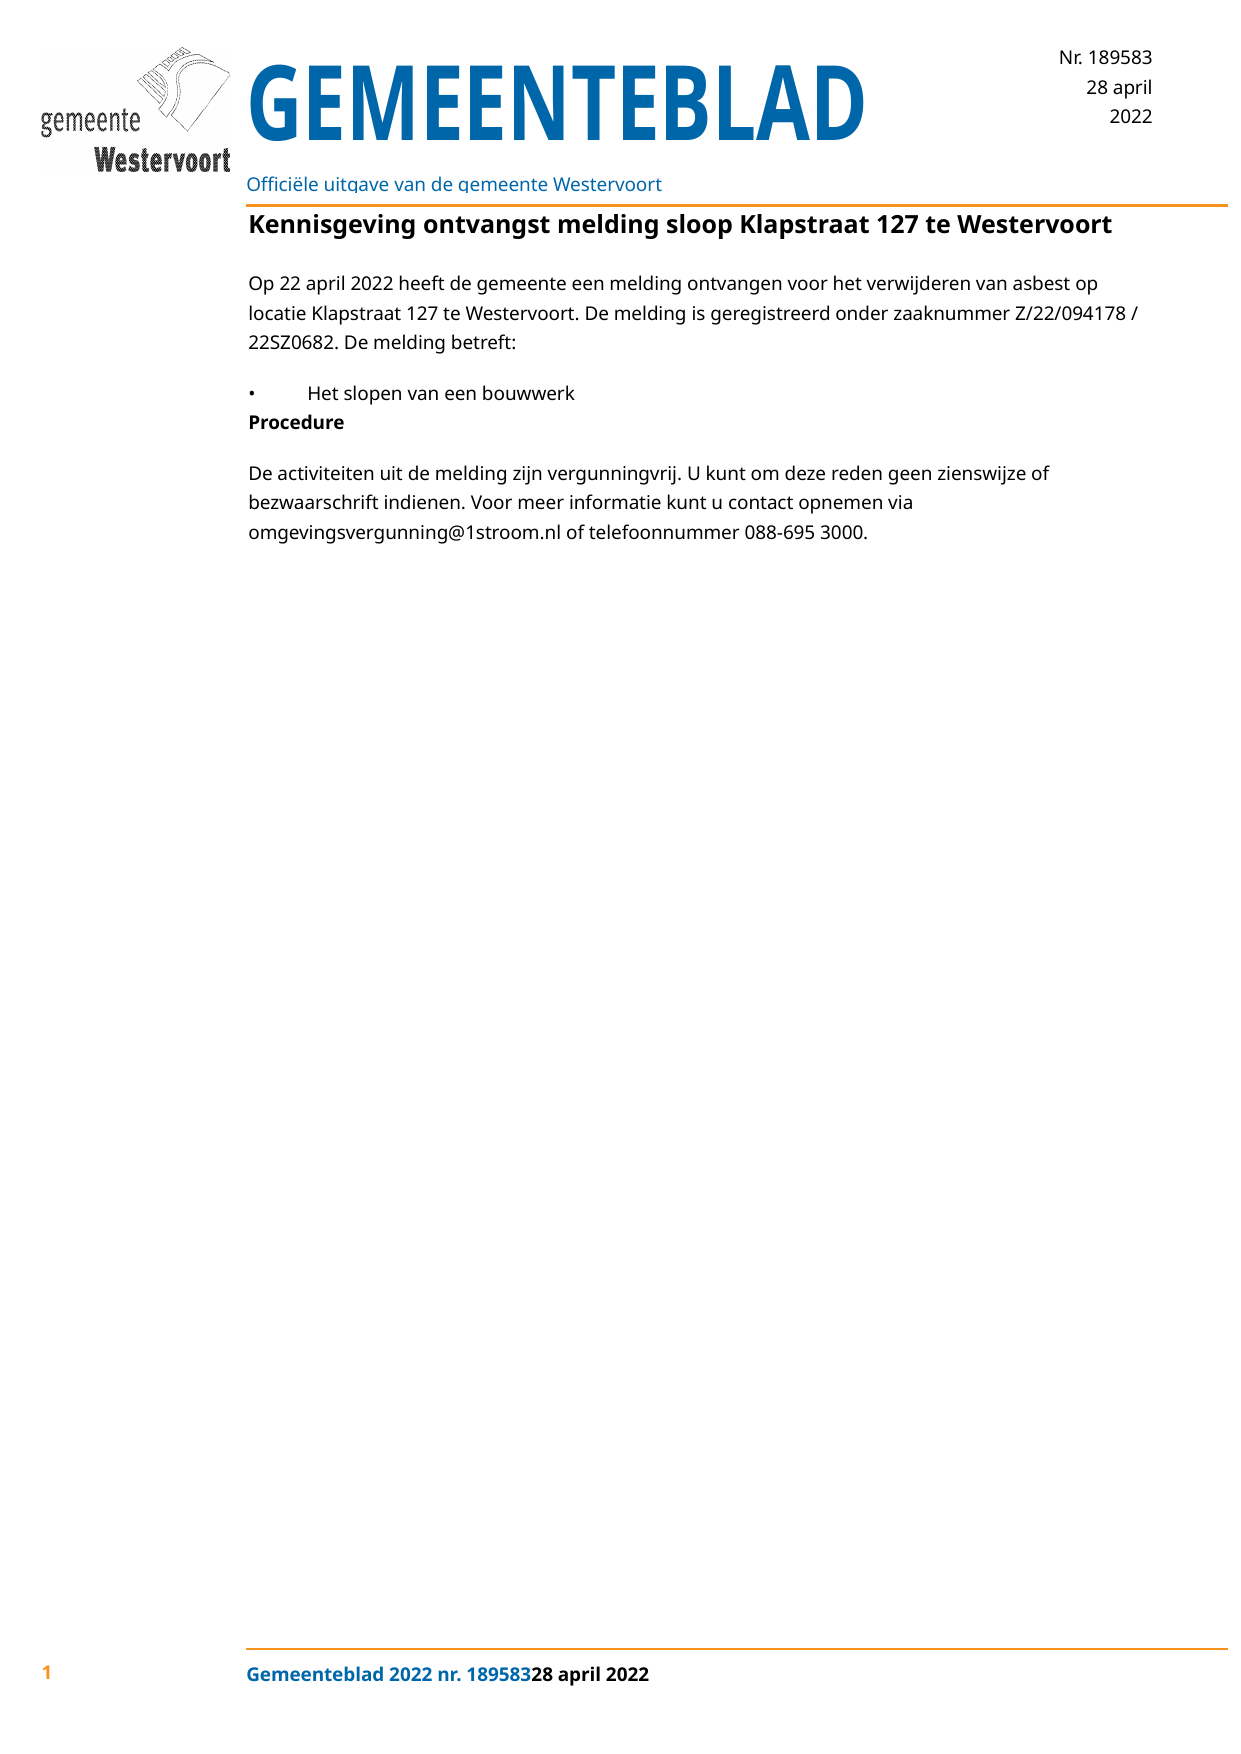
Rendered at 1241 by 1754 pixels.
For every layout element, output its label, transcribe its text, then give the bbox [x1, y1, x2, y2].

text Op 22 april 2022 heeft de gemeente een melding ontvangen voor het verwijderen van asbest op locatie Klapstraat 127 te Westervoort. De melding is geregistreerd onder zaaknummer Z/22/094178 / 22SZ0682. De melding betreft: [248, 270, 1152, 355]
text Kennisgeving ontvangst melding sloop Klapstraat 127 te Westervoort [248, 207, 1152, 241]
list Het slopen van een bouwwerk [248, 380, 1152, 406]
picture [41, 47, 231, 172]
text De activiteiten uit de melding zijn vergunningvrij. U kunt om deze reden geen zienswijze of bezwaarschrift indienen. Voor meer informatie kunt u contact opnemen via omgevingsvergunning@1stroom.nl of telefoonnummer 088-695 3000. [248, 460, 1152, 545]
text Procedure [248, 409, 1152, 435]
